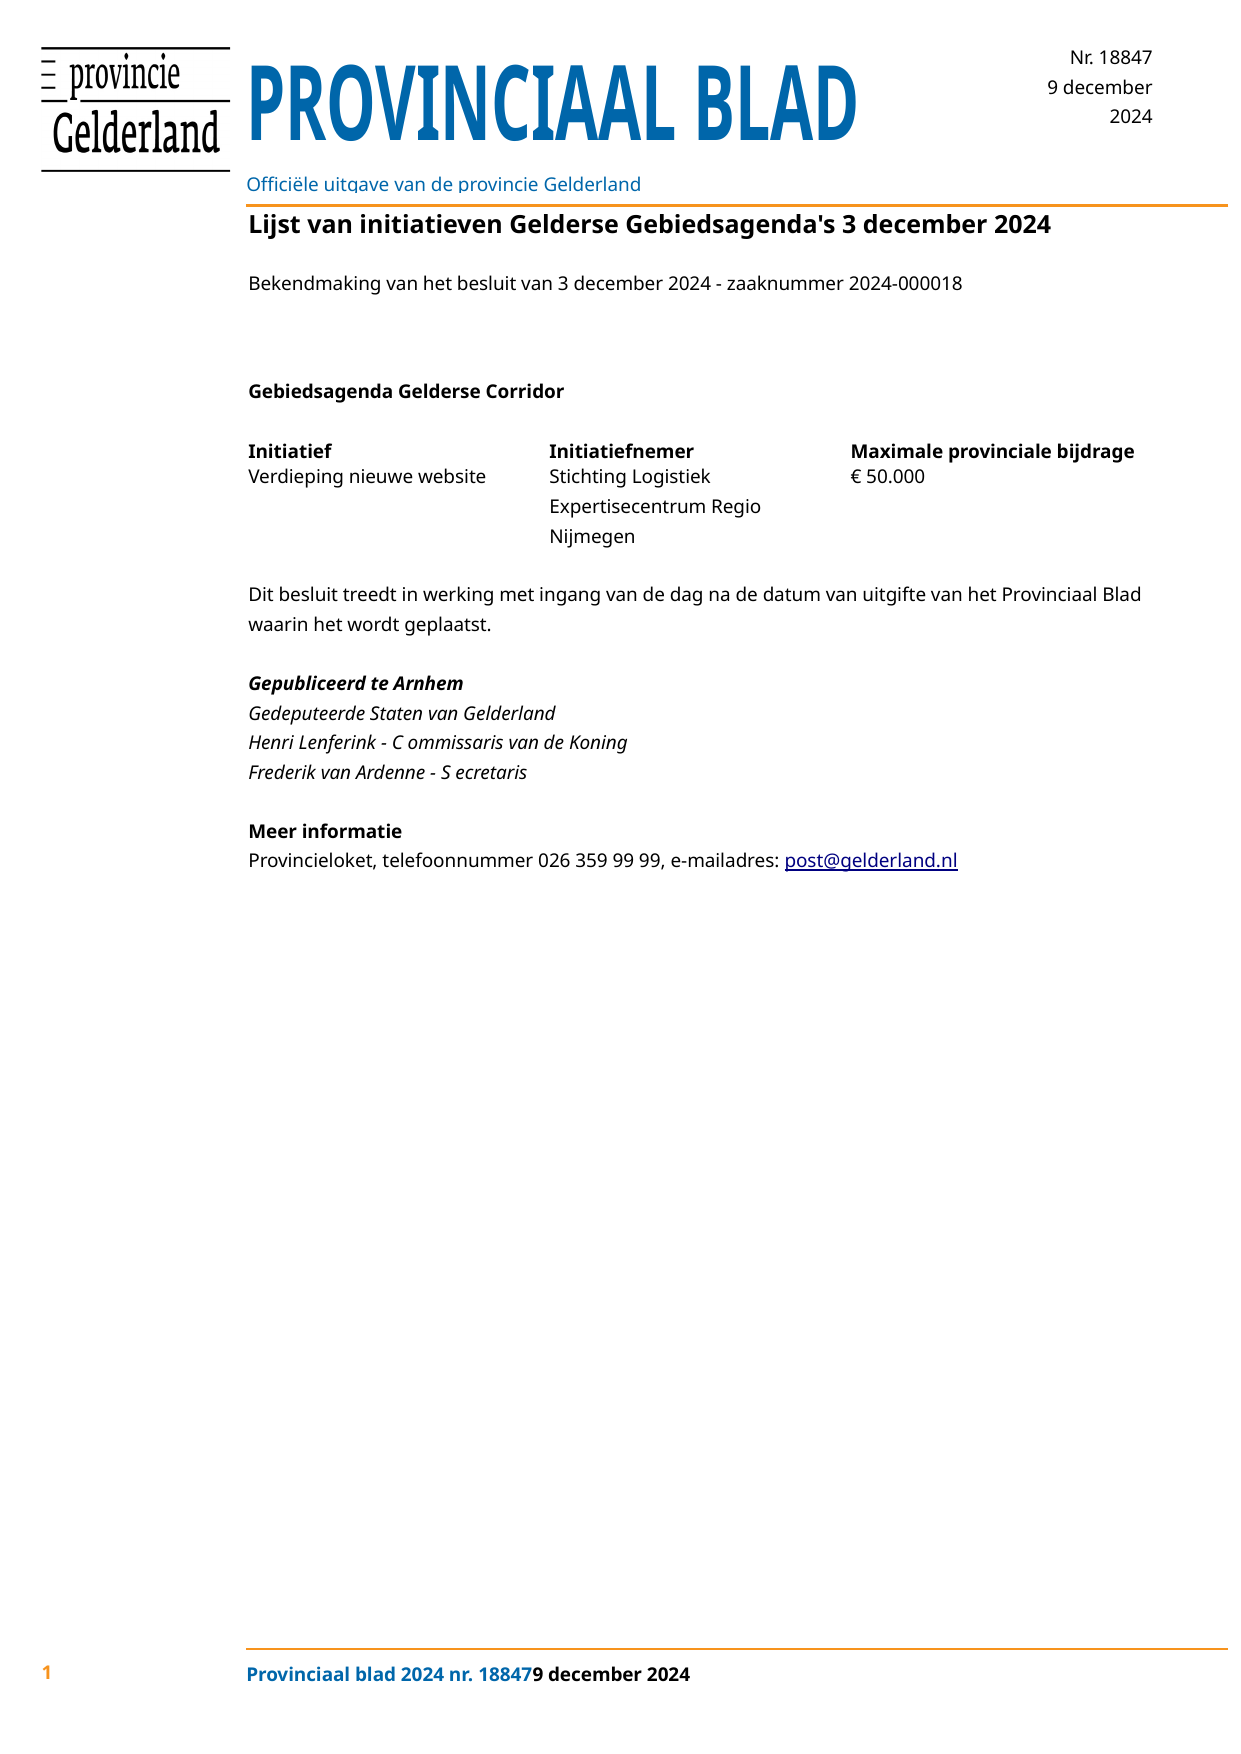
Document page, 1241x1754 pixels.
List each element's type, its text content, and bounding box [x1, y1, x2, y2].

text Gepubliceerd te Arnhem [248, 670, 1152, 696]
table_cell Stichting Logistiek Expertisecentrum Regio Nijmegen [549, 464, 850, 549]
table_header Maximale provinciale bijdrage [850, 438, 1152, 464]
table_header Initiatiefnemer [549, 438, 850, 464]
text Meer informatie [248, 818, 1152, 844]
text Frederik van Ardenne - S ecretaris [248, 759, 1152, 785]
table_header Initiatief [248, 438, 549, 464]
text Gebiedsagenda Gelderse Corridor [248, 379, 1152, 404]
table_cell Verdieping nieuwe website [248, 464, 549, 549]
picture [41, 47, 231, 172]
text Bekendmaking van het besluit van 3 december 2024 - zaaknummer 2024-000018 [248, 270, 1152, 296]
table_cell € 50.000 [850, 464, 1152, 549]
text Gedeputeerde Staten van Gelderland [248, 700, 1152, 726]
text Dit besluit treedt in werking met ingang van de dag na de datum van uitgifte van het Provinciaal Blad waarin het wordt geplaatst. [248, 581, 1152, 637]
text Provincieloket, telefoonnummer 026 359 99 99, e-mailadres: post@gelderland.nl [248, 848, 1152, 873]
text Henri Lenferink - C ommissaris van de Koning [248, 729, 1152, 755]
text Lijst van initiatieven Gelderse Gebiedsagenda's 3 december 2024 [248, 207, 1152, 241]
